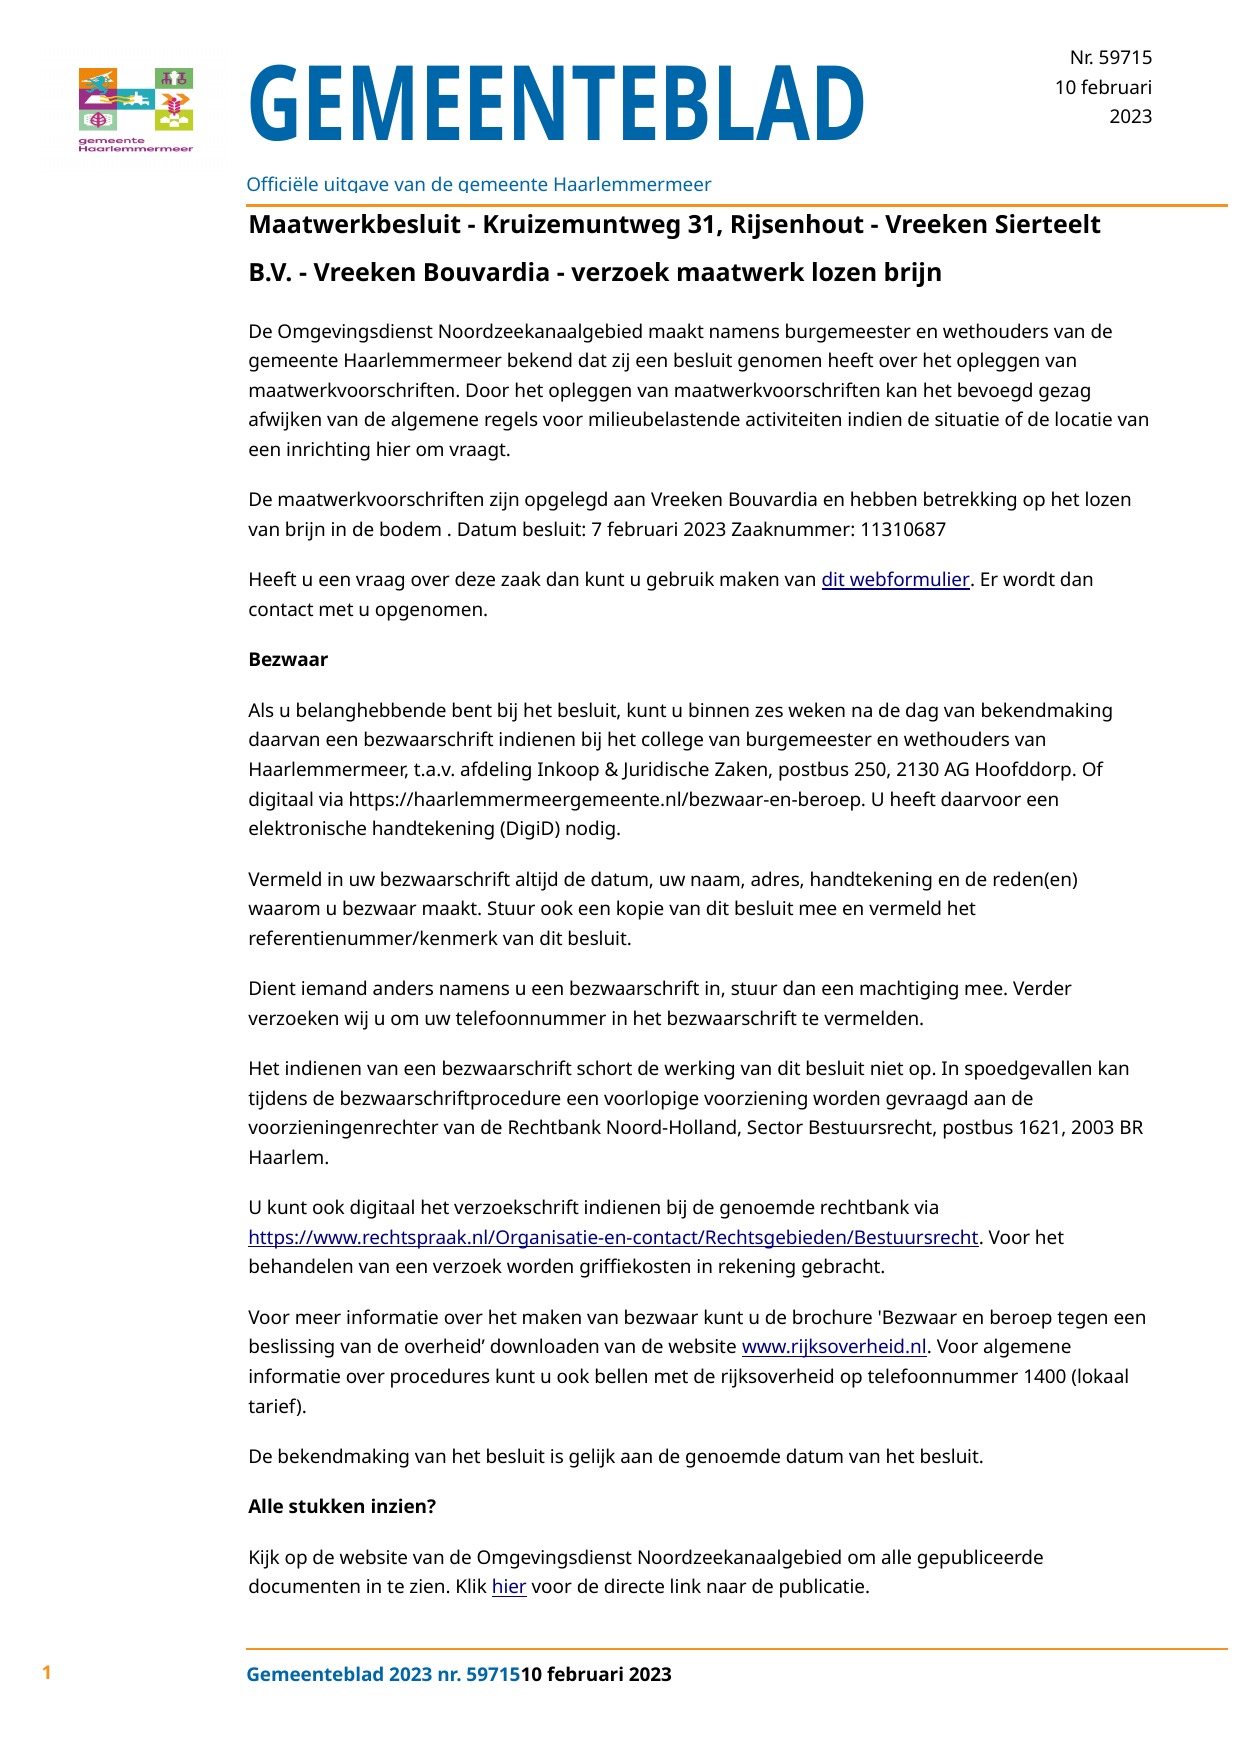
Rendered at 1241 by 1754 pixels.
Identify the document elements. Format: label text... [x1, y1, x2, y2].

text Maatwerkbesluit - Kruizemuntweg 31, Rijsenhout - Vreeken Sierteelt B.V. - Vreeken Bouvardia - verzoek maatwerk lozen brijn [248, 207, 1152, 288]
text Bezwaar [248, 647, 1152, 672]
text De Omgevingsdienst Noordzeekanaalgebied maakt namens burgemeester en wethouders van de gemeente Haarlemmermeer bekend dat zij een besluit genomen heeft over het opleggen van maatwerkvoorschriften. Door het opleggen van maatwerkvoorschriften kan het bevoegd gezag afwijken van de algemene regels voor milieubelastende activiteiten indien de situatie of de locatie van een inrichting hier om vraagt. [248, 318, 1152, 462]
text Vermeld in uw bezwaarschrift altijd de datum, uw naam, adres, handtekening en de reden(en) waarom u bezwaar maakt. Stuur ook een kopie van dit besluit mee en vermeld het referentienummer/kenmerk van dit besluit. [248, 866, 1152, 951]
text Voor meer informatie over het maken van bezwaar kunt u de brochure 'Bezwaar en beroep tegen een beslissing van de overheid’ downloaden van de website www.rijksoverheid.nl. Voor algemene informatie over procedures kunt u ook bellen met de rijksoverheid op telefoonnummer 1400 (lokaal tarief). [248, 1304, 1152, 1419]
text De maatwerkvoorschriften zijn opgelegd aan Vreeken Bouvardia en hebben betrekking op het lozen van brijn in de bodem . Datum besluit: 7 februari 2023 Zaaknummer: 11310687 [248, 487, 1152, 542]
text Kijk op de website van de Omgevingsdienst Noordzeekanaalgebied om alle gepubliceerde documenten in te zien. Klik hier voor de directe link naar de publicatie. [248, 1544, 1152, 1599]
text Heeft u een vraag over deze zaak dan kunt u gebruik maken van dit webformulier. Er wordt dan contact met u opgenomen. [248, 567, 1152, 622]
text Dient iemand anders namens u een bezwaarschrift in, stuur dan een machtiging mee. Verder verzoeken wij u om uw telefoonnummer in het bezwaarschrift te vermelden. [248, 975, 1152, 1031]
text De bekendmaking van het besluit is gelijk aan de genoemde datum van het besluit. [248, 1443, 1152, 1469]
picture [41, 47, 231, 172]
text U kunt ook digitaal het verzoekschrift indienen bij de genoemde rechtbank via https://www.rechtspraak.nl/Organisatie-en-contact/Rechtsgebieden/Bestuursrecht. Voor het behandelen van een verzoek worden griffiekosten in rekening gebracht. [248, 1194, 1152, 1279]
text Alle stukken inzien? [248, 1494, 1152, 1519]
text Als u belanghebbende bent bij het besluit, kunt u binnen zes weken na de dag van bekendmaking daarvan een bezwaarschrift indienen bij het college van burgemeester en wethouders van Haarlemmermeer, t.a.v. afdeling Inkoop & Juridische Zaken, postbus 250, 2130 AG Hoofddorp. Of digitaal via https://haarlemmermeergemeente.nl/bezwaar-en-beroep. U heeft daarvoor een elektronische handtekening (DigiD) nodig. [248, 697, 1152, 841]
text Het indienen van een bezwaarschrift schort de werking van dit besluit niet op. In spoedgevallen kan tijdens de bezwaarschriftprocedure een voorlopige voorziening worden gevraagd aan de voorzieningenrechter van de Rechtbank Noord-Holland, Sector Bestuursrecht, postbus 1621, 2003 BR Haarlem. [248, 1055, 1152, 1170]
